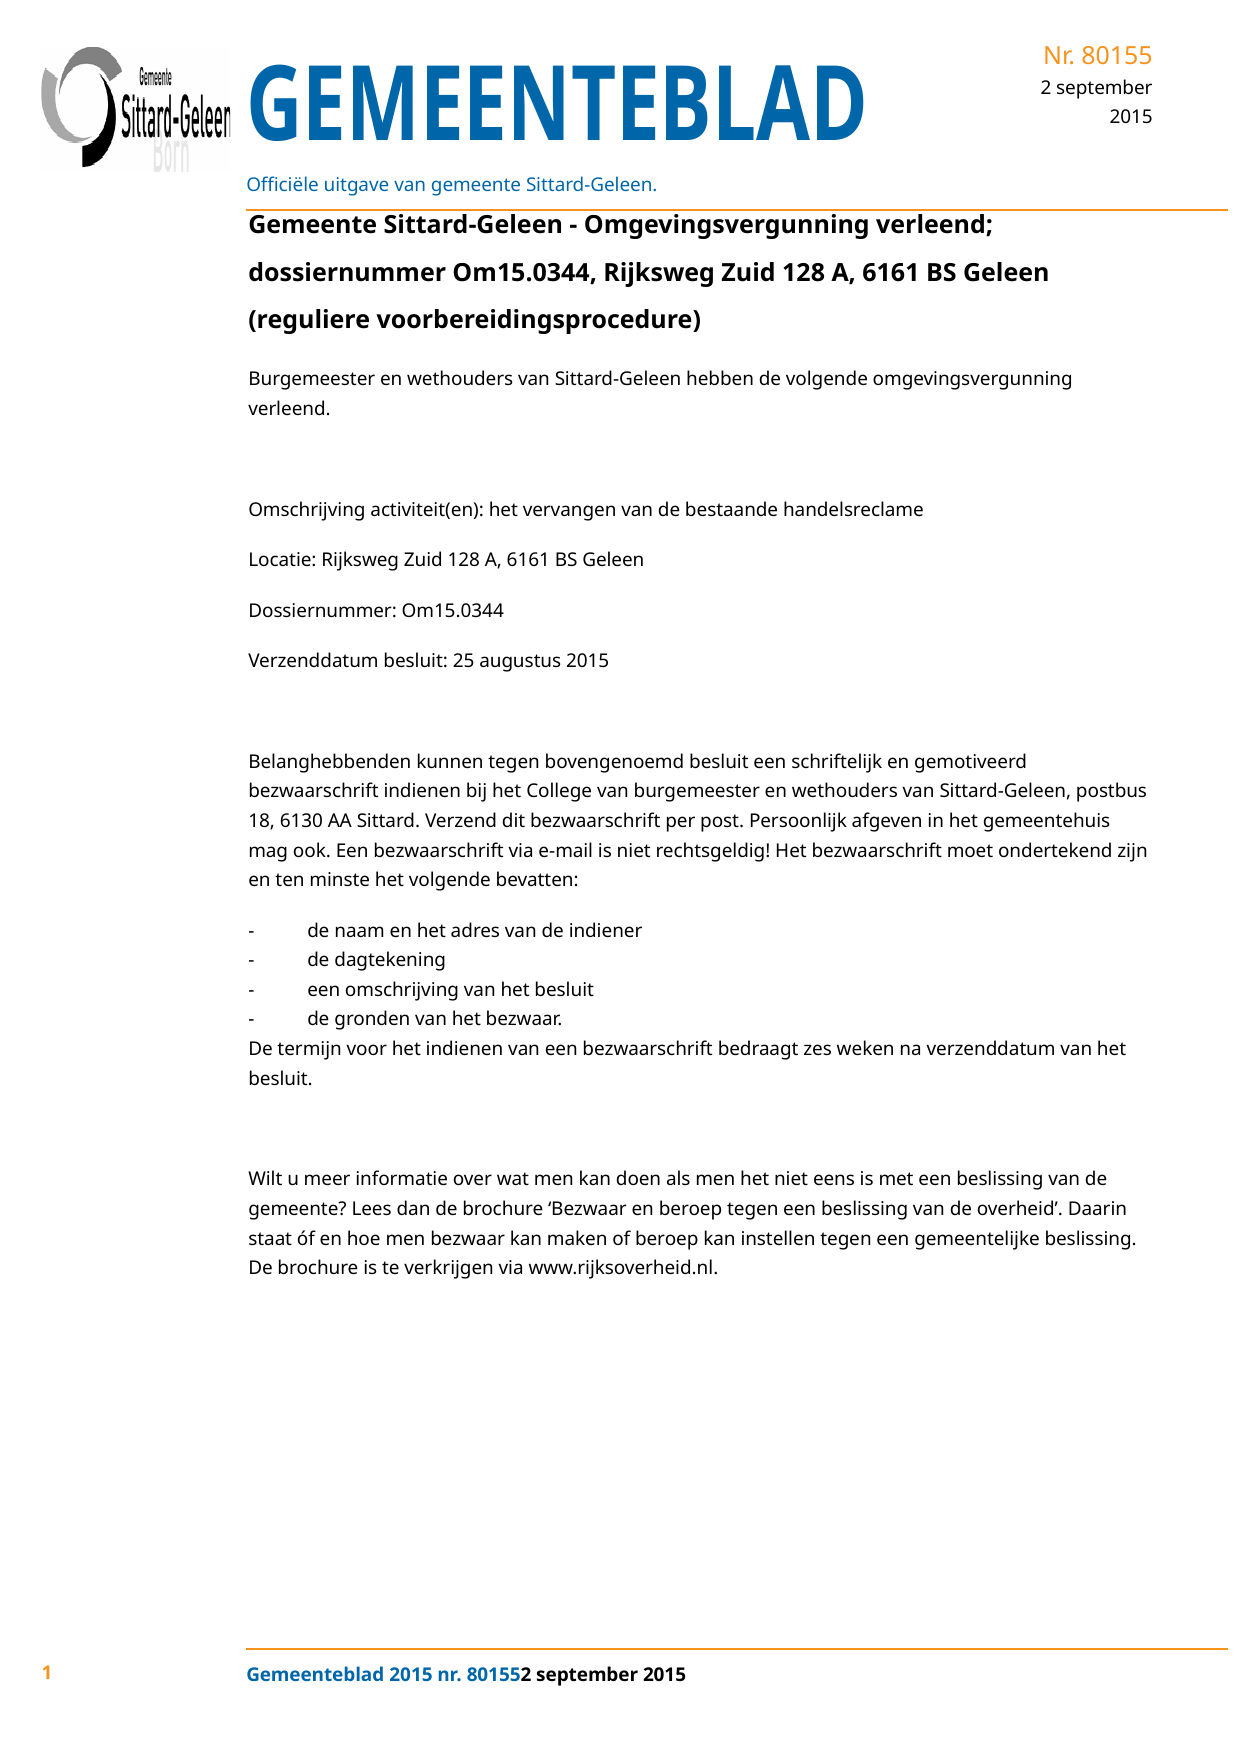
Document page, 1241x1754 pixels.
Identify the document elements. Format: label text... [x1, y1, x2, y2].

list de gronden van het bezwaar. [248, 1006, 1152, 1031]
list een omschrijving van het besluit [248, 976, 1152, 1002]
text Dossiernummer: Om15.0344 [248, 597, 1152, 622]
text Locatie: Rijksweg Zuid 128 A, 6161 BS Geleen [248, 546, 1152, 572]
text Wilt u meer informatie over wat men kan doen als men het niet eens is met een beslissing van de gemeente? Lees dan de brochure ‘Bezwaar en beroep tegen een beslissing van de overheid’. Daarin staat óf en hoe men bezwaar kan maken of beroep kan instellen tegen een gemeentelijke beslissing. De brochure is te verkrijgen via www.rijksoverheid.nl. [248, 1166, 1152, 1280]
picture [41, 47, 231, 172]
text De termijn voor het indienen van een bezwaarschrift bedraagt zes weken na verzenddatum van het besluit. [248, 1035, 1152, 1090]
list de naam en het adres van de indiener [248, 917, 1152, 942]
text Omschrijving activiteit(en): het vervangen van de bestaande handelsreclame [248, 496, 1152, 522]
text Burgemeester en wethouders van Sittard-Geleen hebben de volgende omgevingsvergunning verleend. [248, 366, 1152, 421]
text Verzenddatum besluit: 25 augustus 2015 [248, 647, 1152, 673]
text Belanghebbenden kunnen tegen bovengenoemd besluit een schriftelijk en gemotiveerd bezwaarschrift indienen bij het College van burgemeester en wethouders van Sittard-Geleen, postbus 18, 6130 AA Sittard. Verzend dit bezwaarschrift per post. Persoonlijk afgeven in het gemeentehuis mag ook. Een bezwaarschrift via e-mail is niet rechtsgeldig! Het bezwaarschrift moet ondertekend zijn en ten minste het volgende bevatten: [248, 748, 1152, 892]
text Gemeente Sittard-Geleen - Omgevingsvergunning verleend; dossiernummer Om15.0344, Rijksweg Zuid 128 A, 6161 BS Geleen (reguliere voorbereidingsprocedure) [248, 211, 1152, 336]
list de dagtekening [248, 946, 1152, 972]
